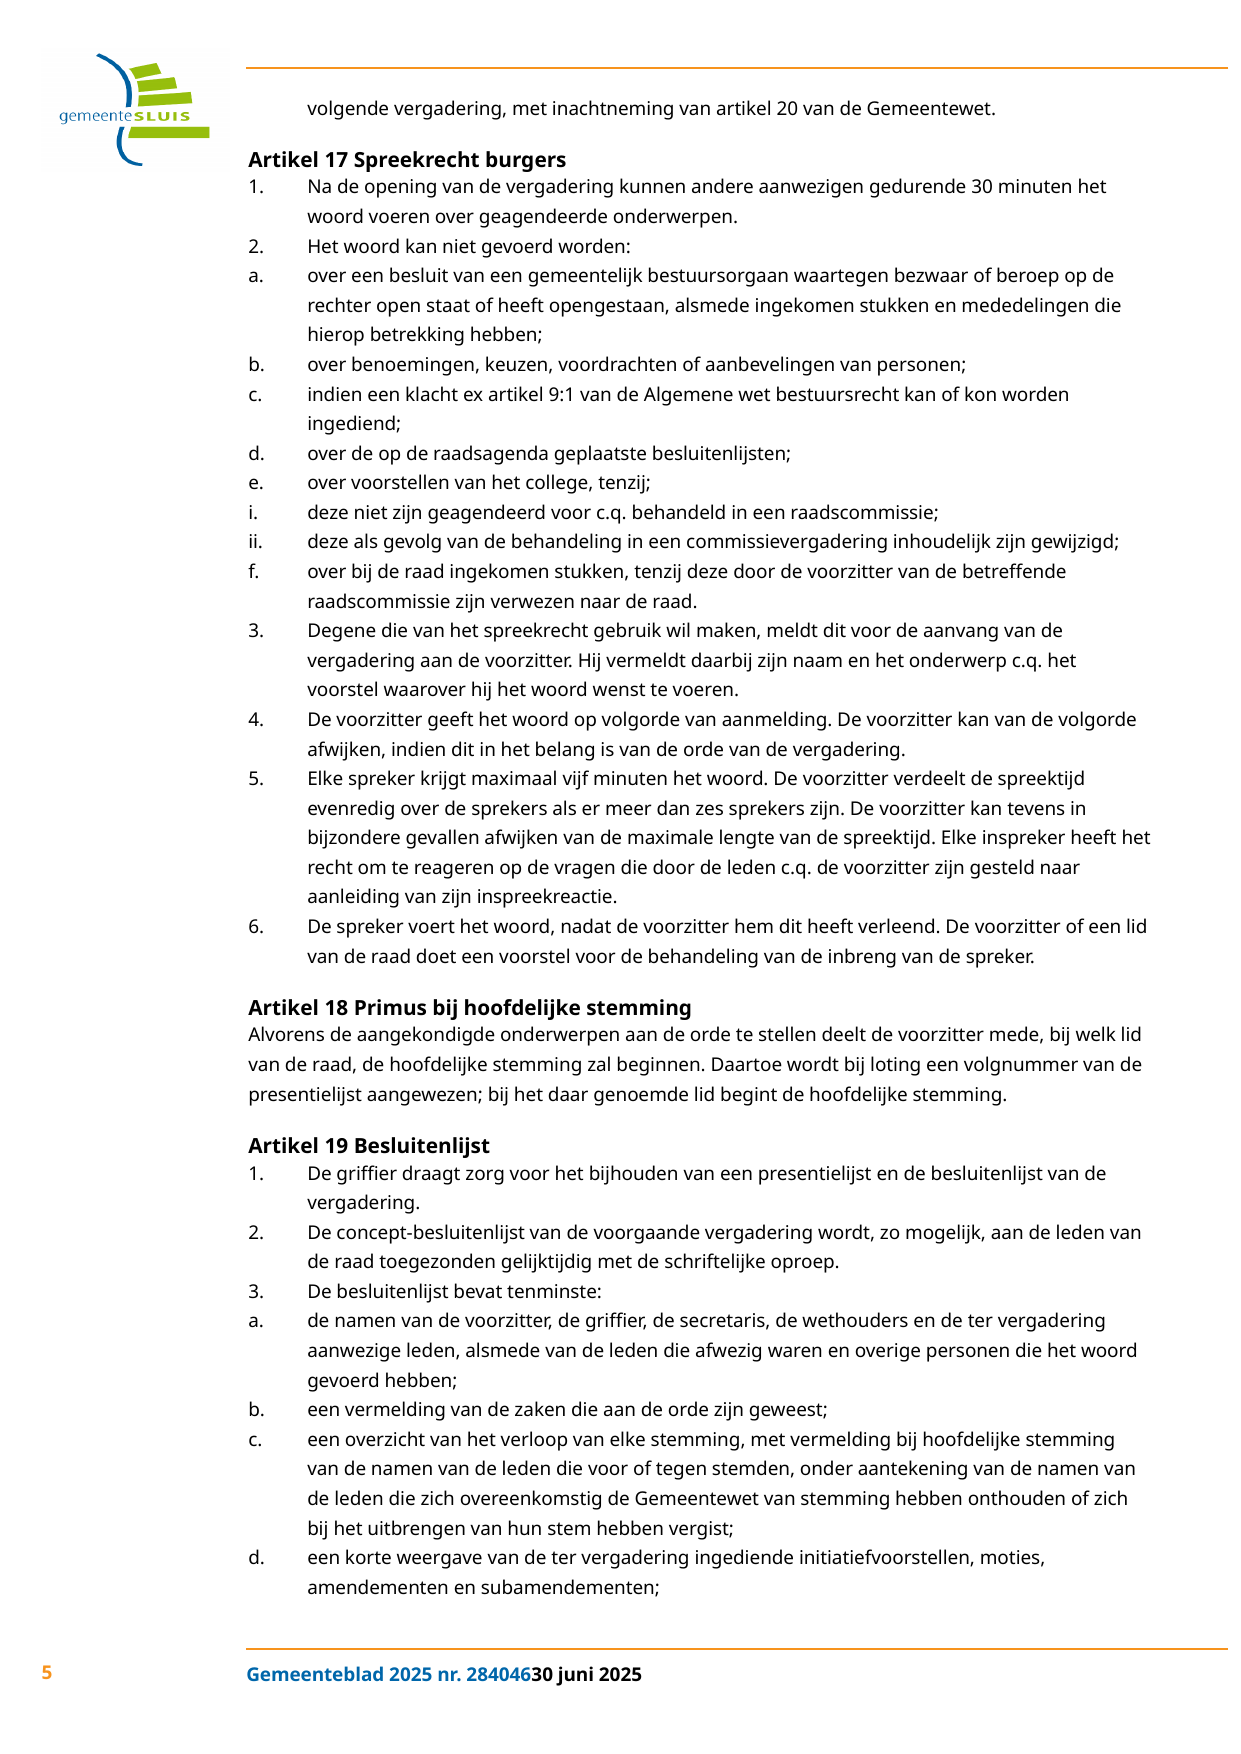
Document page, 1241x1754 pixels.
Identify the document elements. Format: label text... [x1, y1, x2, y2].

list de namen van de voorzitter, de griffier, de secretaris, de wethouders en de ter vergadering aanwezige leden, alsmede van de leden die afwezig waren en overige personen die het woord gevoerd hebben; [248, 1308, 1152, 1392]
list over de op de raadsagenda geplaatste besluitenlijsten; [248, 440, 1152, 466]
list Het woord kan niet gevoerd worden: [248, 233, 1152, 258]
list indien een klacht ex artikel 9:1 van de Algemene wet bestuursrecht kan of kon worden ingediend; [248, 381, 1152, 436]
list De besluitenlijst bevat tenminste: [248, 1278, 1152, 1304]
list Degene die van het spreekrecht gebruik wil maken, meldt dit voor de aanvang van de vergadering aan de voorzitter. Hij vermeldt daarbij zijn naam en het onderwerp c.q. het voorstel waarover hij het woord wenst te voeren. [248, 617, 1152, 702]
list De concept-besluitenlijst van de voorgaande vergadering wordt, zo mogelijk, aan de leden van de raad toegezonden gelijktijdig met de schriftelijke oproep. [248, 1219, 1152, 1274]
list volgende vergadering, met inachtneming van artikel 20 van de Gemeentewet. [248, 95, 1152, 121]
list Na de opening van de vergadering kunnen andere aanwezigen gedurende 30 minuten het woord voeren over geagendeerde onderwerpen. [248, 174, 1152, 229]
list over benoemingen, keuzen, voordrachten of aanbevelingen van personen; [248, 351, 1152, 377]
list over voorstellen van het college, tenzij; [248, 469, 1152, 495]
text Artikel 17 Spreekrecht burgers [248, 145, 1152, 174]
list over bij de raad ingekomen stukken, tenzij deze door de voorzitter van de betreffende raadscommissie zijn verwezen naar de raad. [248, 558, 1152, 613]
list een overzicht van het verloop van elke stemming, met vermelding bij hoofdelijke stemming van de namen van de leden die voor of tegen stemden, onder aantekening van de namen van de leden die zich overeenkomstig de Gemeentewet van stemming hebben onthouden of zich bij het uitbrengen van hun stem hebben vergist; [248, 1426, 1152, 1540]
list een korte weergave van de ter vergadering ingediende initiatiefvoorstellen, moties, amendementen en subamendementen; [248, 1544, 1152, 1599]
text Artikel 18 Primus bij hoofdelijke stemming [248, 993, 1152, 1022]
list Elke spreker krijgt maximaal vijf minuten het woord. De voorzitter verdeelt de spreektijd evenredig over de sprekers als er meer dan zes sprekers zijn. De voorzitter kan tevens in bijzondere gevallen afwijken van de maximale lengte van de spreektijd. Elke inspreker heeft het recht om te reageren op de vragen die door de leden c.q. de voorzitter zijn gesteld naar aanleiding van zijn inspreekreactie. [248, 765, 1152, 909]
list De spreker voert het woord, nadat de voorzitter hem dit heeft verleend. De voorzitter of een lid van de raad doet een voorstel voor de behandeling van de inbreng van de spreker. [248, 913, 1152, 968]
text Artikel 19 Besluitenlijst [248, 1131, 1152, 1160]
picture [41, 47, 231, 172]
list een vermelding van de zaken die aan de orde zijn geweest; [248, 1396, 1152, 1422]
list deze als gevolg van de behandeling in een commissievergadering inhoudelijk zijn gewijzigd; [248, 529, 1152, 554]
list De griffier draagt zorg voor het bijhouden van een presentielijst en de besluitenlijst van de vergadering. [248, 1160, 1152, 1215]
list over een besluit van een gemeentelijk bestuursorgaan waartegen bezwaar of beroep op de rechter open staat of heeft opengestaan, alsmede ingekomen stukken en mededelingen die hierop betrekking hebben; [248, 262, 1152, 347]
text Alvorens de aangekondigde onderwerpen aan de orde te stellen deelt de voorzitter mede, bij welk lid van de raad, de hoofdelijke stemming zal beginnen. Daartoe wordt bij loting een volgnummer van de presentielijst aangewezen; bij het daar genoemde lid begint de hoofdelijke stemming. [248, 1022, 1152, 1107]
list deze niet zijn geagendeerd voor c.q. behandeld in een raadscommissie; [248, 499, 1152, 525]
list De voorzitter geeft het woord op volgorde van aanmelding. De voorzitter kan van de volgorde afwijken, indien dit in het belang is van de orde van de vergadering. [248, 706, 1152, 761]
